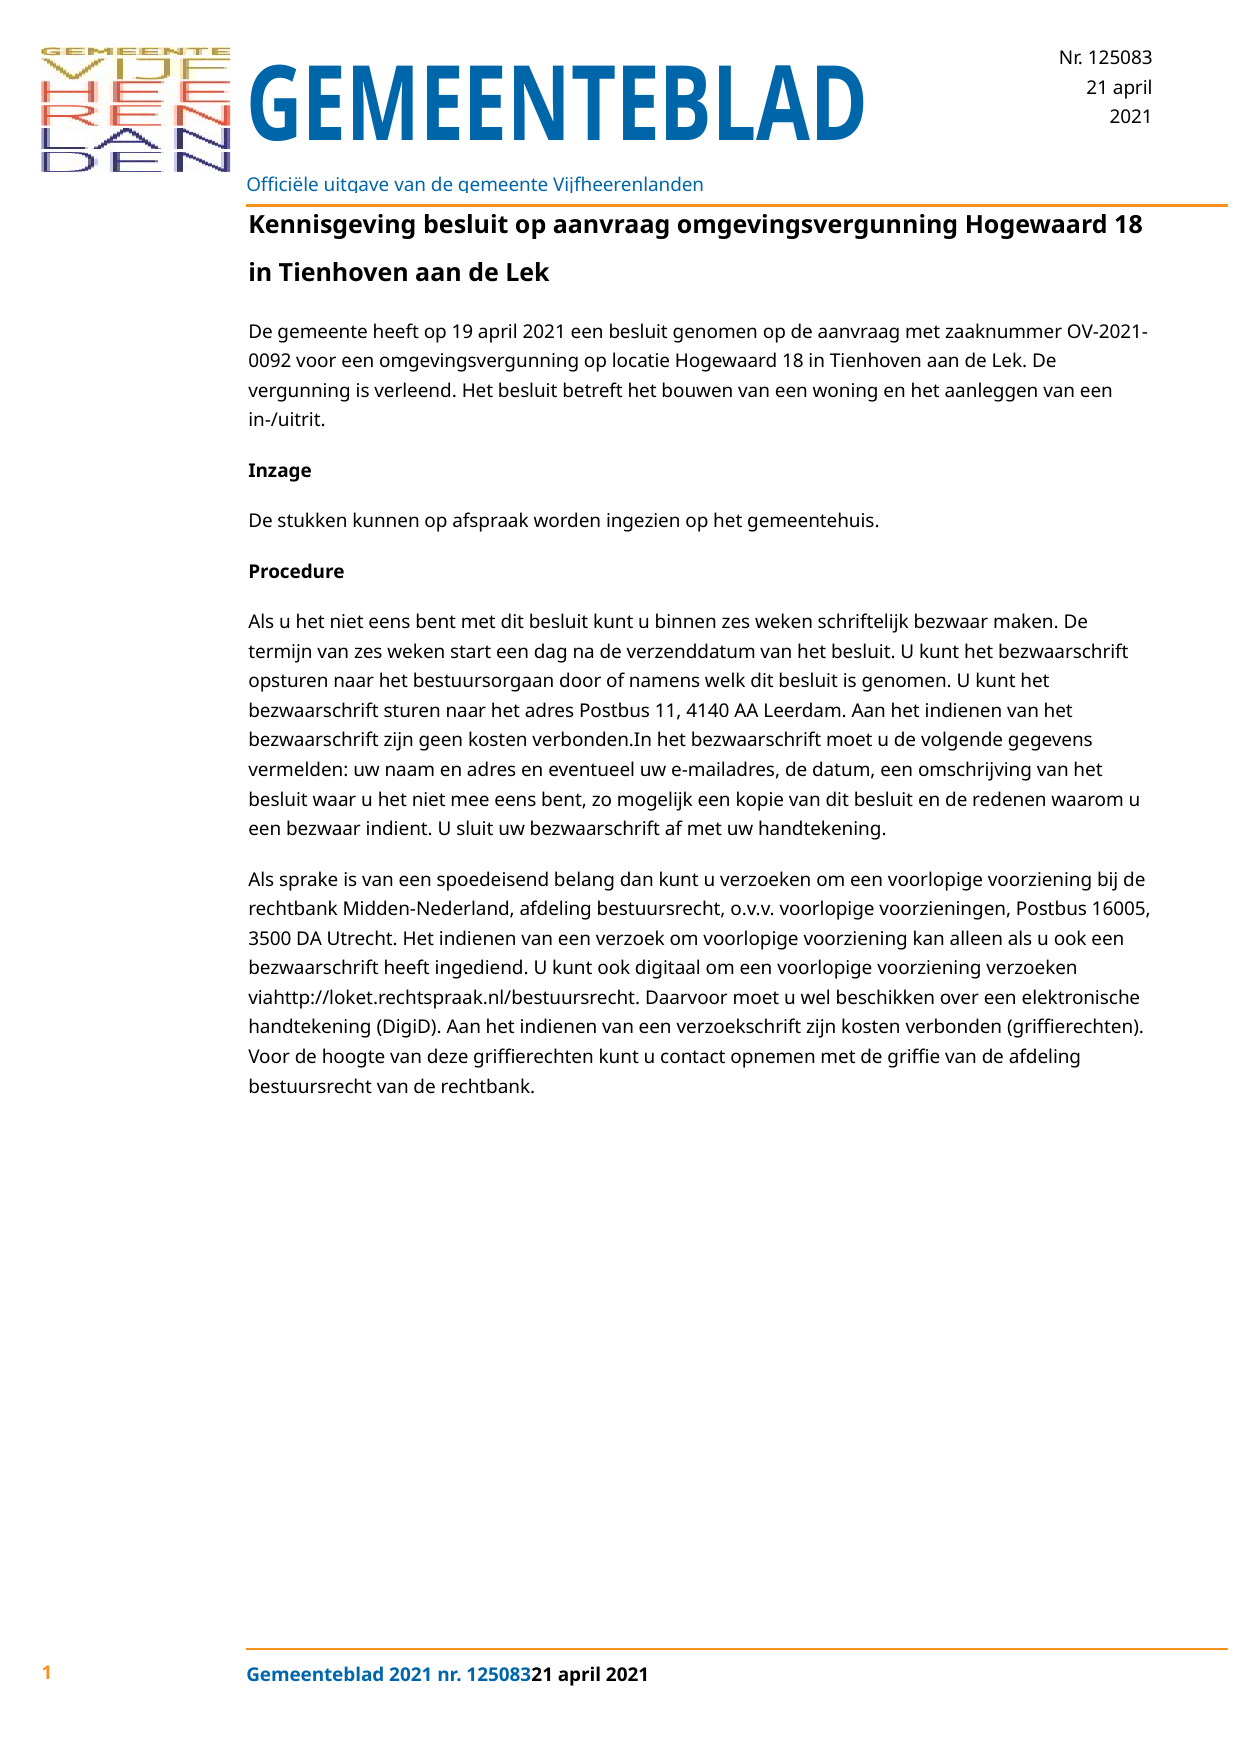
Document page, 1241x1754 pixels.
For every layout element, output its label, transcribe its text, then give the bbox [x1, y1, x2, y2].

text Procedure [248, 558, 1152, 584]
text Kennisgeving besluit op aanvraag omgevingsvergunning Hogewaard 18 in Tienhoven aan de Lek [248, 207, 1152, 288]
picture [41, 47, 231, 172]
text De stukken kunnen op afspraak worden ingezien op het gemeentehuis. [248, 507, 1152, 533]
text Inzage [248, 457, 1152, 483]
text Als u het niet eens bent met dit besluit kunt u binnen zes weken schriftelijk bezwaar maken. De termijn van zes weken start een dag na de verzenddatum van het besluit. U kunt het bezwaarschrift opsturen naar het bestuursorgaan door of namens welk dit besluit is genomen. U kunt het bezwaarschrift sturen naar het adres Postbus 11, 4140 AA Leerdam. Aan het indienen van het bezwaarschrift zijn geen kosten verbonden.In het bezwaarschrift moet u de volgende gegevens vermelden: uw naam en adres en eventueel uw e-mailadres, de datum, een omschrijving van het besluit waar u het niet mee eens bent, zo mogelijk een kopie van dit besluit en de redenen waarom u een bezwaar indient. U sluit uw bezwaarschrift af met uw handtekening. [248, 608, 1152, 841]
text Als sprake is van een spoedeisend belang dan kunt u verzoeken om een voorlopige voorziening bij de rechtbank Midden-Nederland, afdeling bestuursrecht, o.v.v. voorlopige voorzieningen, Postbus 16005, 3500 DA Utrecht. Het indienen van een verzoek om voorlopige voorziening kan alleen als u ook een bezwaarschrift heeft ingediend. U kunt ook digitaal om een voorlopige voorziening verzoeken viahttp://loket.rechtspraak.nl/bestuursrecht. Daarvoor moet u wel beschikken over een elektronische handtekening (DigiD). Aan het indienen van een verzoekschrift zijn kosten verbonden (griffierechten). Voor de hoogte van deze griffierechten kunt u contact opnemen met de griffie van de afdeling bestuursrecht van de rechtbank. [248, 866, 1152, 1099]
text De gemeente heeft op 19 april 2021 een besluit genomen op de aanvraag met zaaknummer OV-2021-0092 voor een omgevingsvergunning op locatie Hogewaard 18 in Tienhoven aan de Lek. De vergunning is verleend. Het besluit betreft het bouwen van een woning en het aanleggen van een in-/uitrit. [248, 318, 1152, 432]
